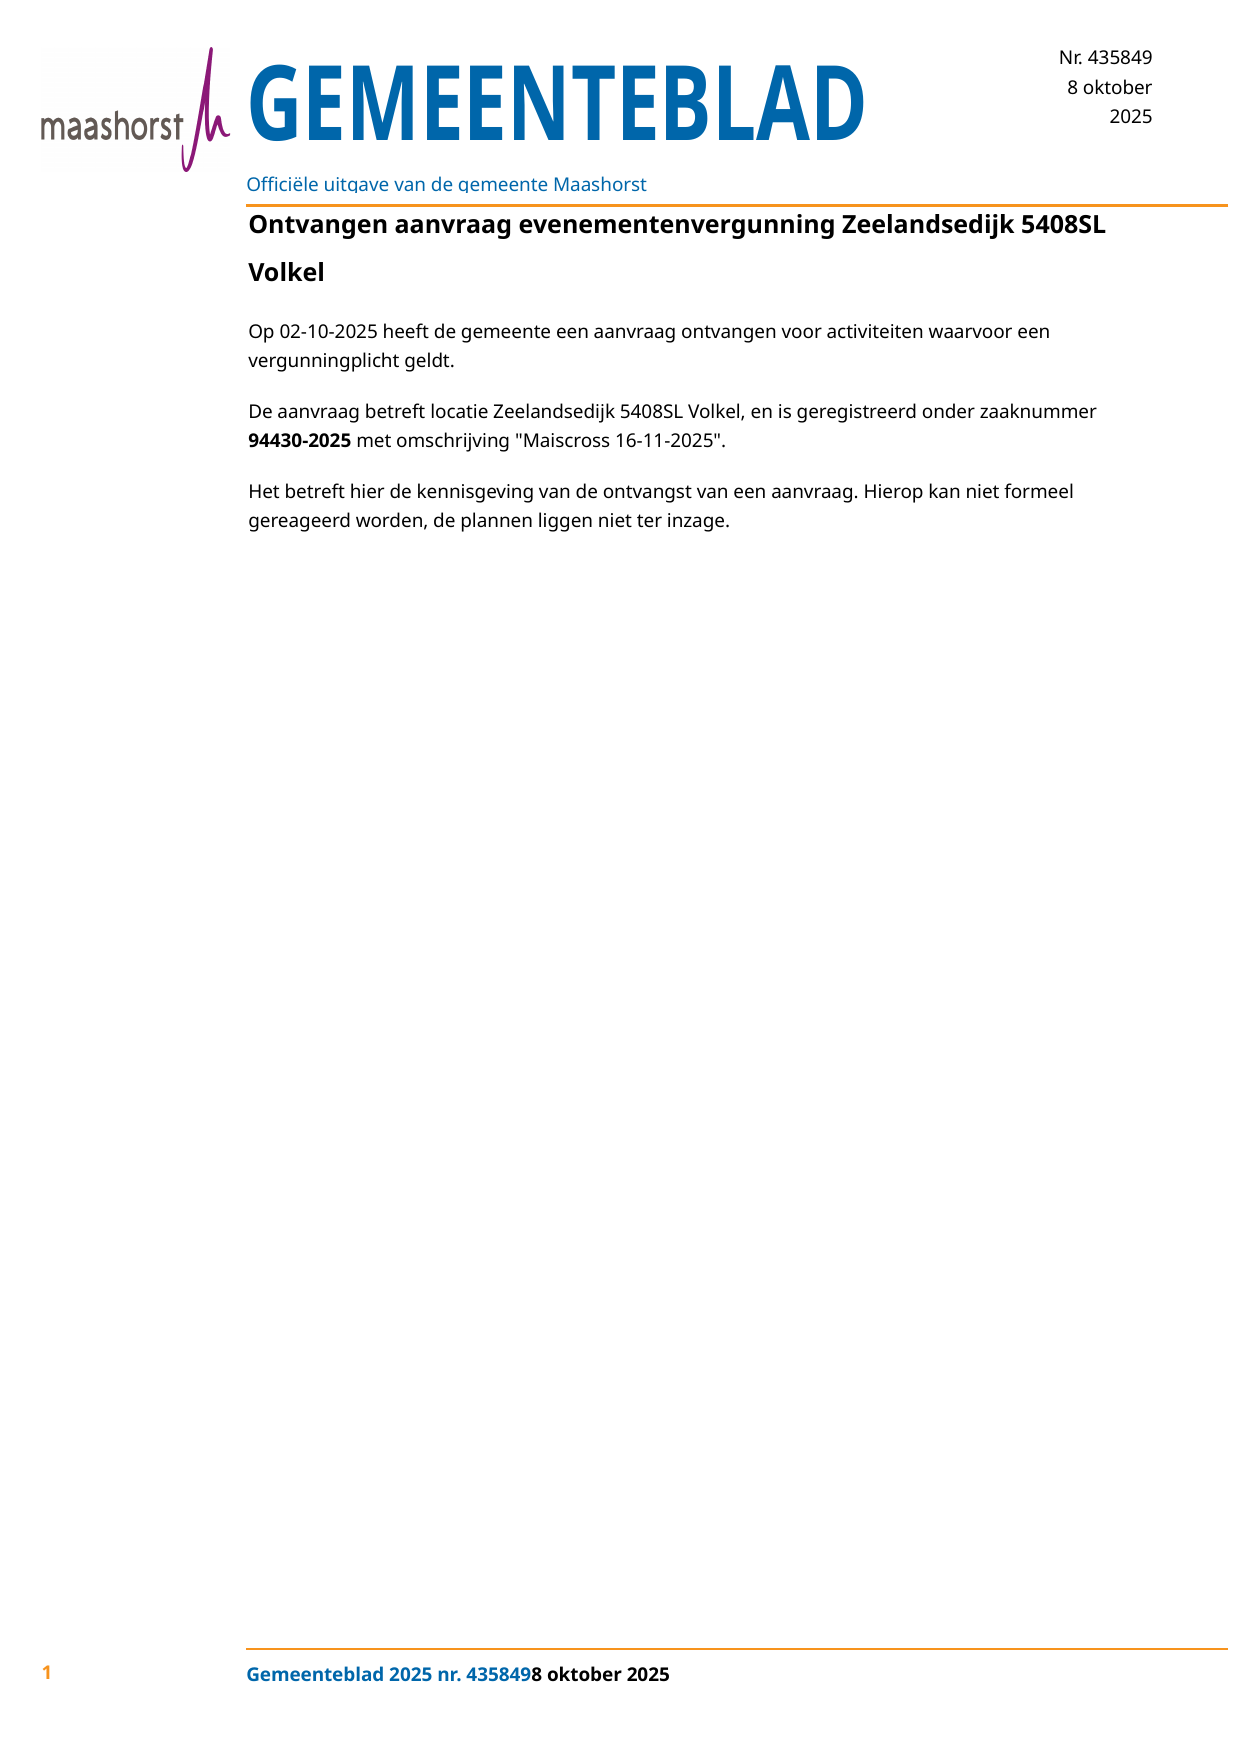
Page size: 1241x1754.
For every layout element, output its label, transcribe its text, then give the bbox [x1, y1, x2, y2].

picture [41, 47, 231, 172]
text Ontvangen aanvraag evenementenvergunning Zeelandsedijk 5408SL Volkel [248, 207, 1152, 288]
text De aanvraag betreft locatie Zeelandsedijk 5408SL Volkel, en is geregistreerd onder zaaknummer 94430-2025 met omschrijving "Maiscross 16-11-2025". [248, 398, 1152, 453]
text Het betreft hier de kennisgeving van de ontvangst van een aanvraag. Hierop kan niet formeel gereageerd worden, de plannen liggen niet ter inzage. [248, 478, 1152, 533]
text Op 02-10-2025 heeft de gemeente een aanvraag ontvangen voor activiteiten waarvoor een vergunningplicht geldt. [248, 318, 1152, 373]
